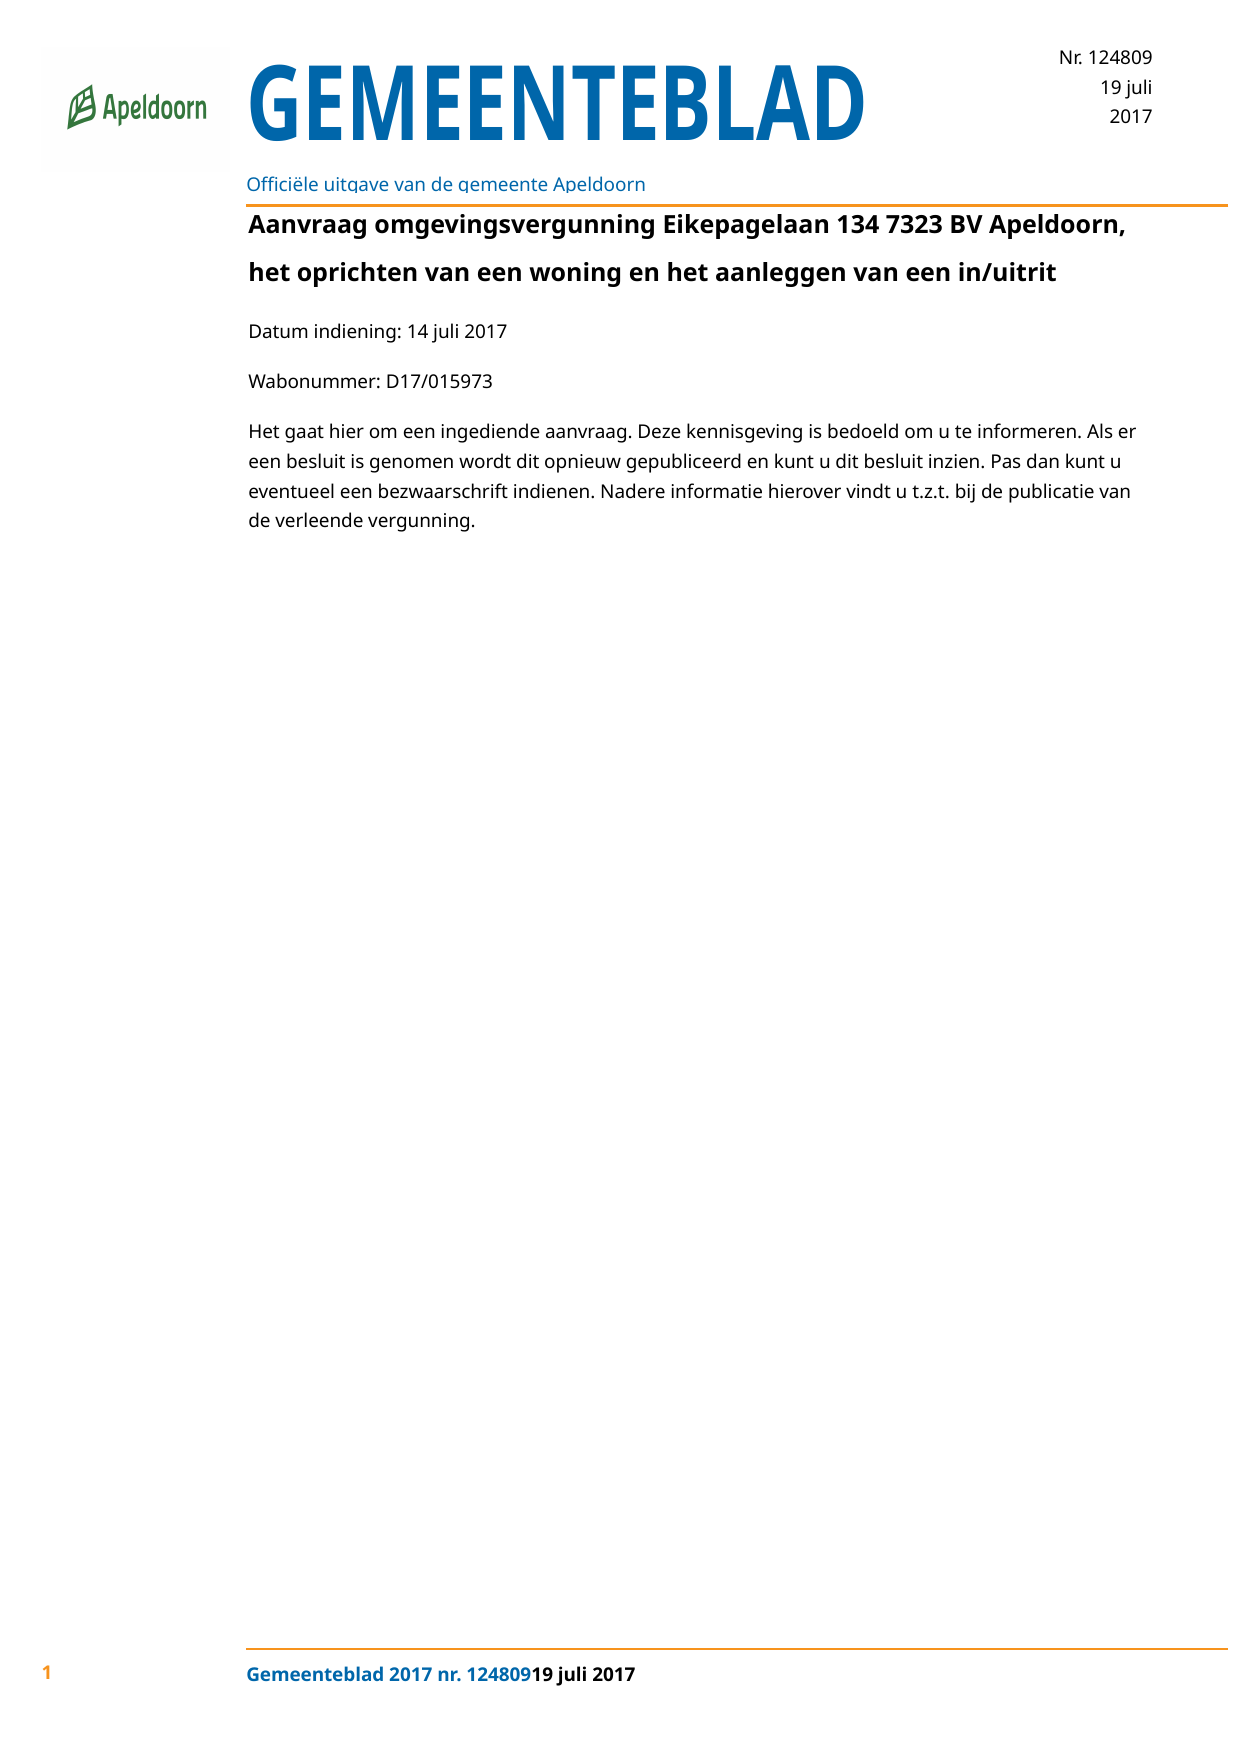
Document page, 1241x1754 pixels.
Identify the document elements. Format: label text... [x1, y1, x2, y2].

text Datum indiening: 14 juli 2017 [248, 318, 1152, 344]
picture [41, 47, 231, 172]
text Het gaat hier om een ingediende aanvraag. Deze kennisgeving is bedoeld om u te informeren. Als er een besluit is genomen wordt dit opnieuw gepubliceerd en kunt u dit besluit inzien. Pas dan kunt u eventueel een bezwaarschrift indienen. Nadere informatie hierover vindt u t.z.t. bij de publicatie van de verleende vergunning. [248, 419, 1152, 533]
text Aanvraag omgevingsvergunning Eikepagelaan 134 7323 BV Apeldoorn, het oprichten van een woning en het aanleggen van een in/uitrit [248, 207, 1152, 288]
text Wabonummer: D17/015973 [248, 368, 1152, 394]
